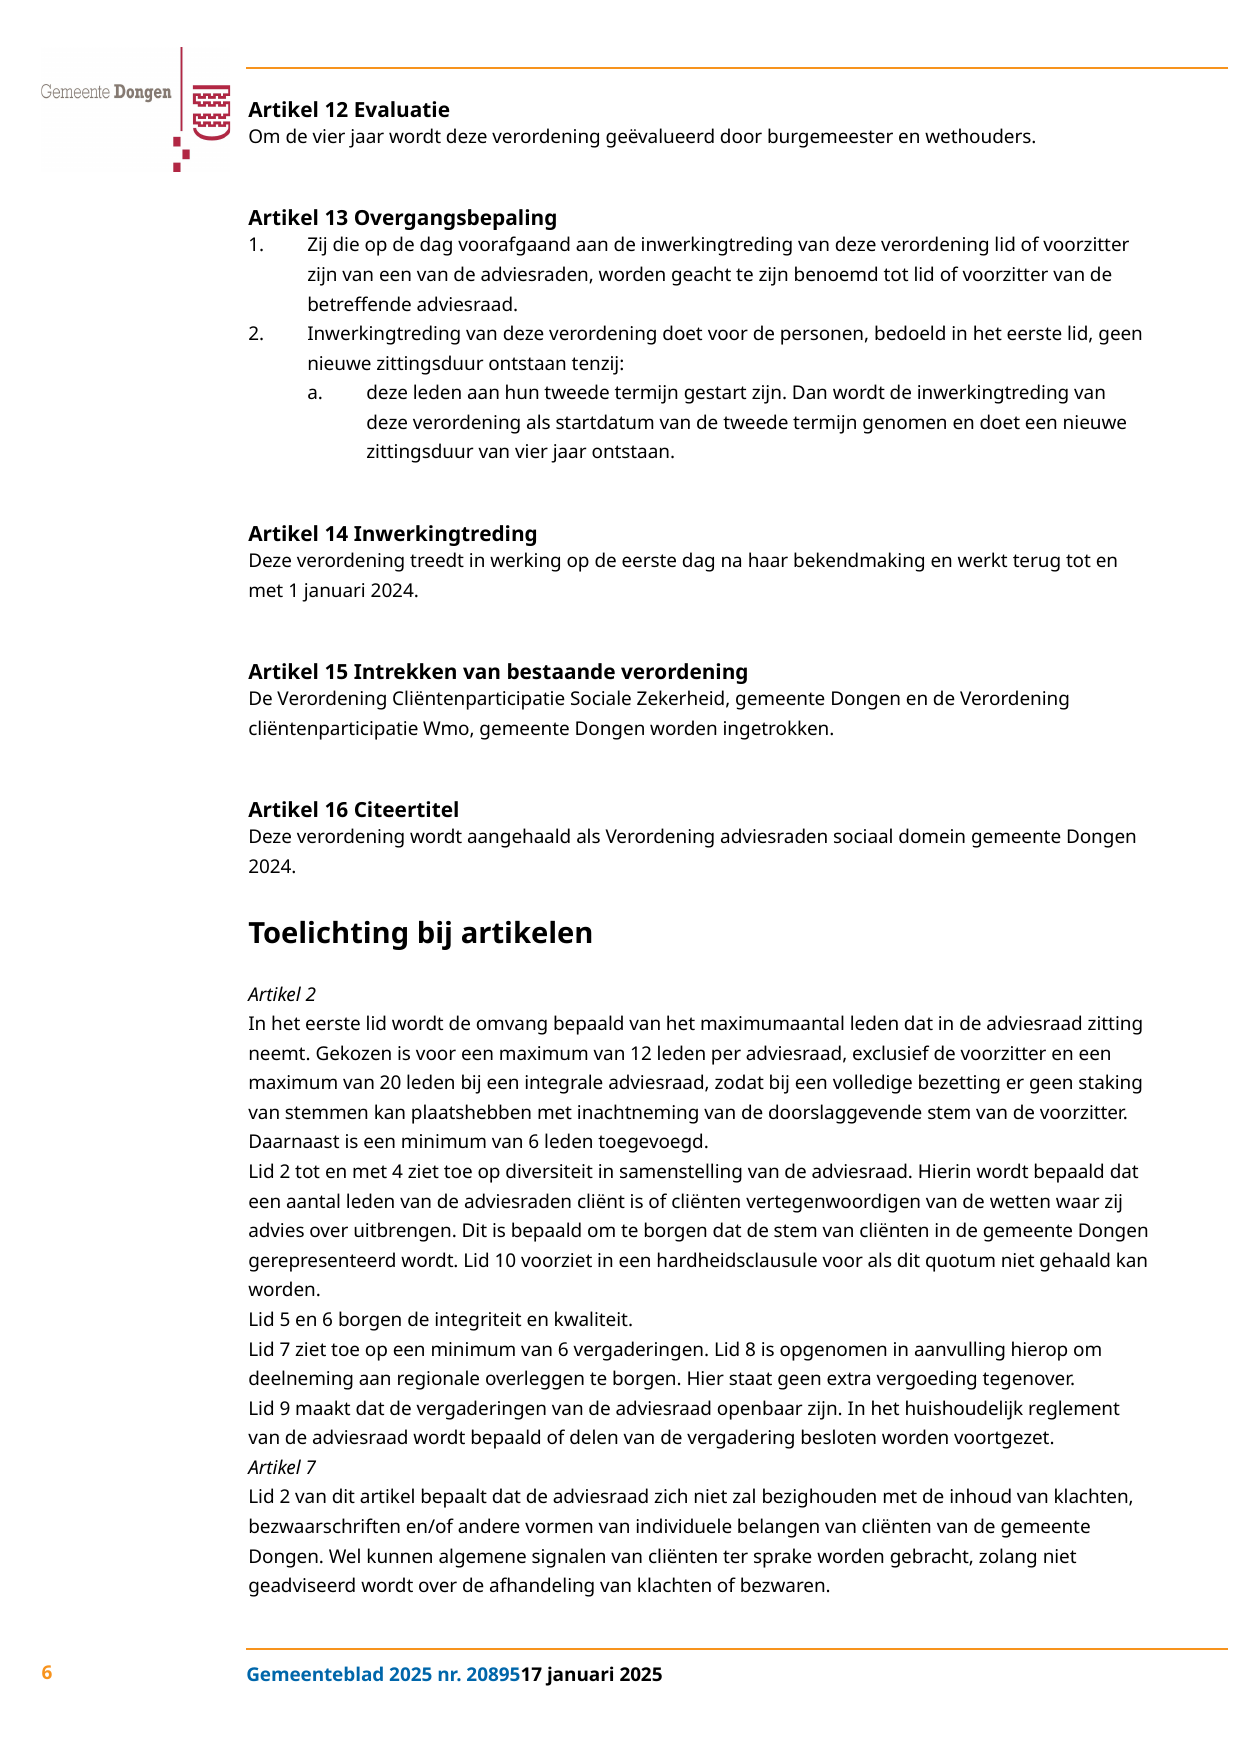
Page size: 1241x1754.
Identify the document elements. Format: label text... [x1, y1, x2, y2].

text Lid 2 tot en met 4 ziet toe op diversiteit in samenstelling van de adviesraad. Hierin wordt bepaald dat een aantal leden van de adviesraden cliënt is of cliënten vertegenwoordigen van de wetten waar zij advies over uitbrengen. Dit is bepaald om te borgen dat de stem van cliënten in de gemeente Dongen gerepresenteerd wordt. Lid 10 voorziet in een hardheidsclausule voor als dit quotum niet gehaald kan worden. [248, 1158, 1152, 1302]
text Artikel 15 Intrekken van bestaande verordening [248, 657, 1152, 685]
text Deze verordening treedt in werking op de eerste dag na haar bekendmaking en werkt terug tot en met 1 januari 2024. [248, 547, 1152, 602]
text Artikel 16 Citeertitel [248, 795, 1152, 823]
text Lid 5 en 6 borgen de integriteit en kwaliteit. [248, 1306, 1152, 1332]
text Artikel 13 Overgangsbepaling [248, 203, 1152, 232]
text Lid 2 van dit artikel bepaalt dat de adviesraad zich niet zal bezighouden met de inhoud van klachten, bezwaarschriften en/of andere vormen van individuele belangen van cliënten van de gemeente Dongen. Wel kunnen algemene signalen van cliënten ter sprake worden gebracht, zolang niet geadviseerd wordt over de afhandeling van klachten of bezwaren. [248, 1484, 1152, 1598]
picture [41, 47, 231, 172]
text Toelichting bij artikelen [248, 912, 1152, 952]
text Lid 7 ziet toe op een minimum van 6 vergaderingen. Lid 8 is opgenomen in aanvulling hierop om deelneming aan regionale overleggen te borgen. Hier staat geen extra vergoeding tegenover. [248, 1336, 1152, 1391]
text De Verordening Cliëntenparticipatie Sociale Zekerheid, gemeente Dongen en de Verordening cliëntenparticipatie Wmo, gemeente Dongen worden ingetrokken. [248, 685, 1152, 741]
text Lid 9 maakt dat de vergaderingen van de adviesraad openbaar zijn. In het huishoudelijk reglement van de adviesraad wordt bepaald of delen van de vergadering besloten worden voortgezet. [248, 1395, 1152, 1450]
text Artikel 2 [248, 981, 1152, 1007]
list deze leden aan hun tweede termijn gestart zijn. Dan wordt de inwerkingtreding van deze verordening als startdatum van de tweede termijn genomen en doet een nieuwe zittingsduur van vier jaar ontstaan. [307, 379, 1152, 464]
text In het eerste lid wordt de omvang bepaald van het maximumaantal leden dat in de adviesraad zitting neemt. Gekozen is voor een maximum van 12 leden per adviesraad, exclusief de voorzitter en een maximum van 20 leden bij een integrale adviesraad, zodat bij een volledige bezetting er geen staking van stemmen kan plaatshebben met inachtneming van de doorslaggevende stem van de voorzitter. Daarnaast is een minimum van 6 leden toegevoegd. [248, 1010, 1152, 1154]
text Artikel 7 [248, 1454, 1152, 1480]
list Zij die op de dag voorafgaand aan de inwerkingtreding van deze verordening lid of voorzitter zijn van een van de adviesraden, worden geacht te zijn benoemd tot lid of voorzitter van de betreffende adviesraad. [248, 232, 1152, 317]
text Om de vier jaar wordt deze verordening geëvalueerd door burgemeester en wethouders. [248, 123, 1152, 149]
list Inwerkingtreding van deze verordening doet voor de personen, bedoeld in het eerste lid, geen nieuwe zittingsduur ontstaan tenzij: [248, 320, 1152, 376]
text Artikel 14 Inwerkingtreding [248, 519, 1152, 547]
text Deze verordening wordt aangehaald als Verordening adviesraden sociaal domein gemeente Dongen 2024. [248, 823, 1152, 878]
text Artikel 12 Evaluatie [248, 95, 1152, 123]
